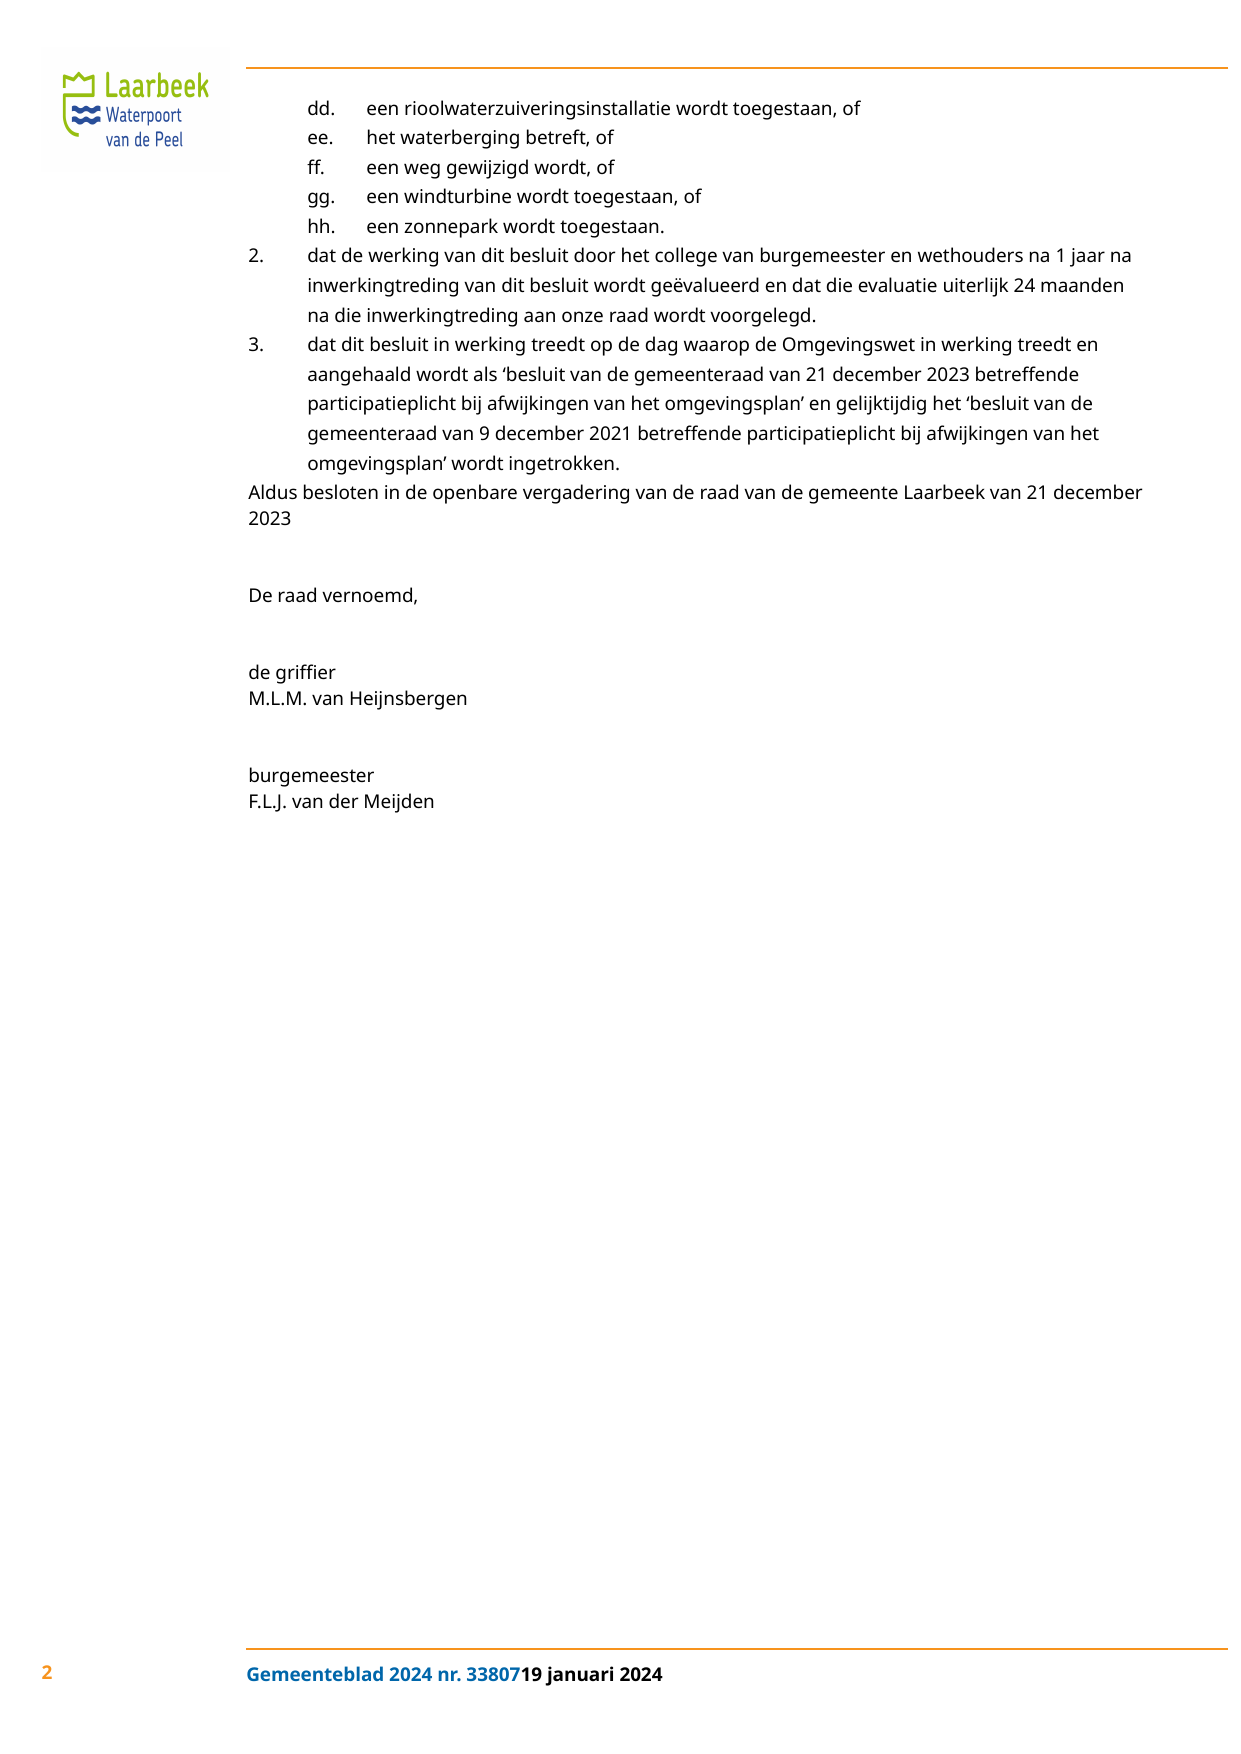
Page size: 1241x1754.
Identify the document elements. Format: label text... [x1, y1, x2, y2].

list dat de werking van dit besluit door het college van burgemeester en wethouders na 1 jaar na inwerkingtreding van dit besluit wordt geëvalueerd en dat die evaluatie uiterlijk 24 maanden na die inwerkingtreding aan onze raad wordt voorgelegd. [248, 243, 1152, 328]
text F.L.J. van der Meijden [248, 788, 1152, 814]
list een rioolwaterzuiveringsinstallatie wordt toegestaan, of [307, 95, 1152, 121]
text M.L.M. van Heijnsbergen [248, 685, 1152, 711]
text de griffier [248, 659, 1152, 685]
list het waterberging betreft, of [307, 124, 1152, 150]
list een zonnepark wordt toegestaan. [307, 213, 1152, 239]
text burgemeester [248, 762, 1152, 788]
list een windturbine wordt toegestaan, of [307, 183, 1152, 209]
list een weg gewijzigd wordt, of [307, 154, 1152, 180]
picture [41, 47, 231, 172]
list dat dit besluit in werking treedt op de dag waarop de Omgevingswet in werking treedt en aangehaald wordt als ‘besluit van de gemeenteraad van 21 december 2023 betreffende participatieplicht bij afwijkingen van het omgevingsplan’ en gelijktijdig het ‘besluit van de gemeenteraad van 9 december 2021 betreffende participatieplicht bij afwijkingen van het omgevingsplan’ wordt ingetrokken. [248, 331, 1152, 476]
text De raad vernoemd, [248, 582, 1152, 608]
text Aldus besloten in de openbare vergadering van de raad van de gemeente Laarbeek van 21 december 2023 [248, 479, 1152, 531]
